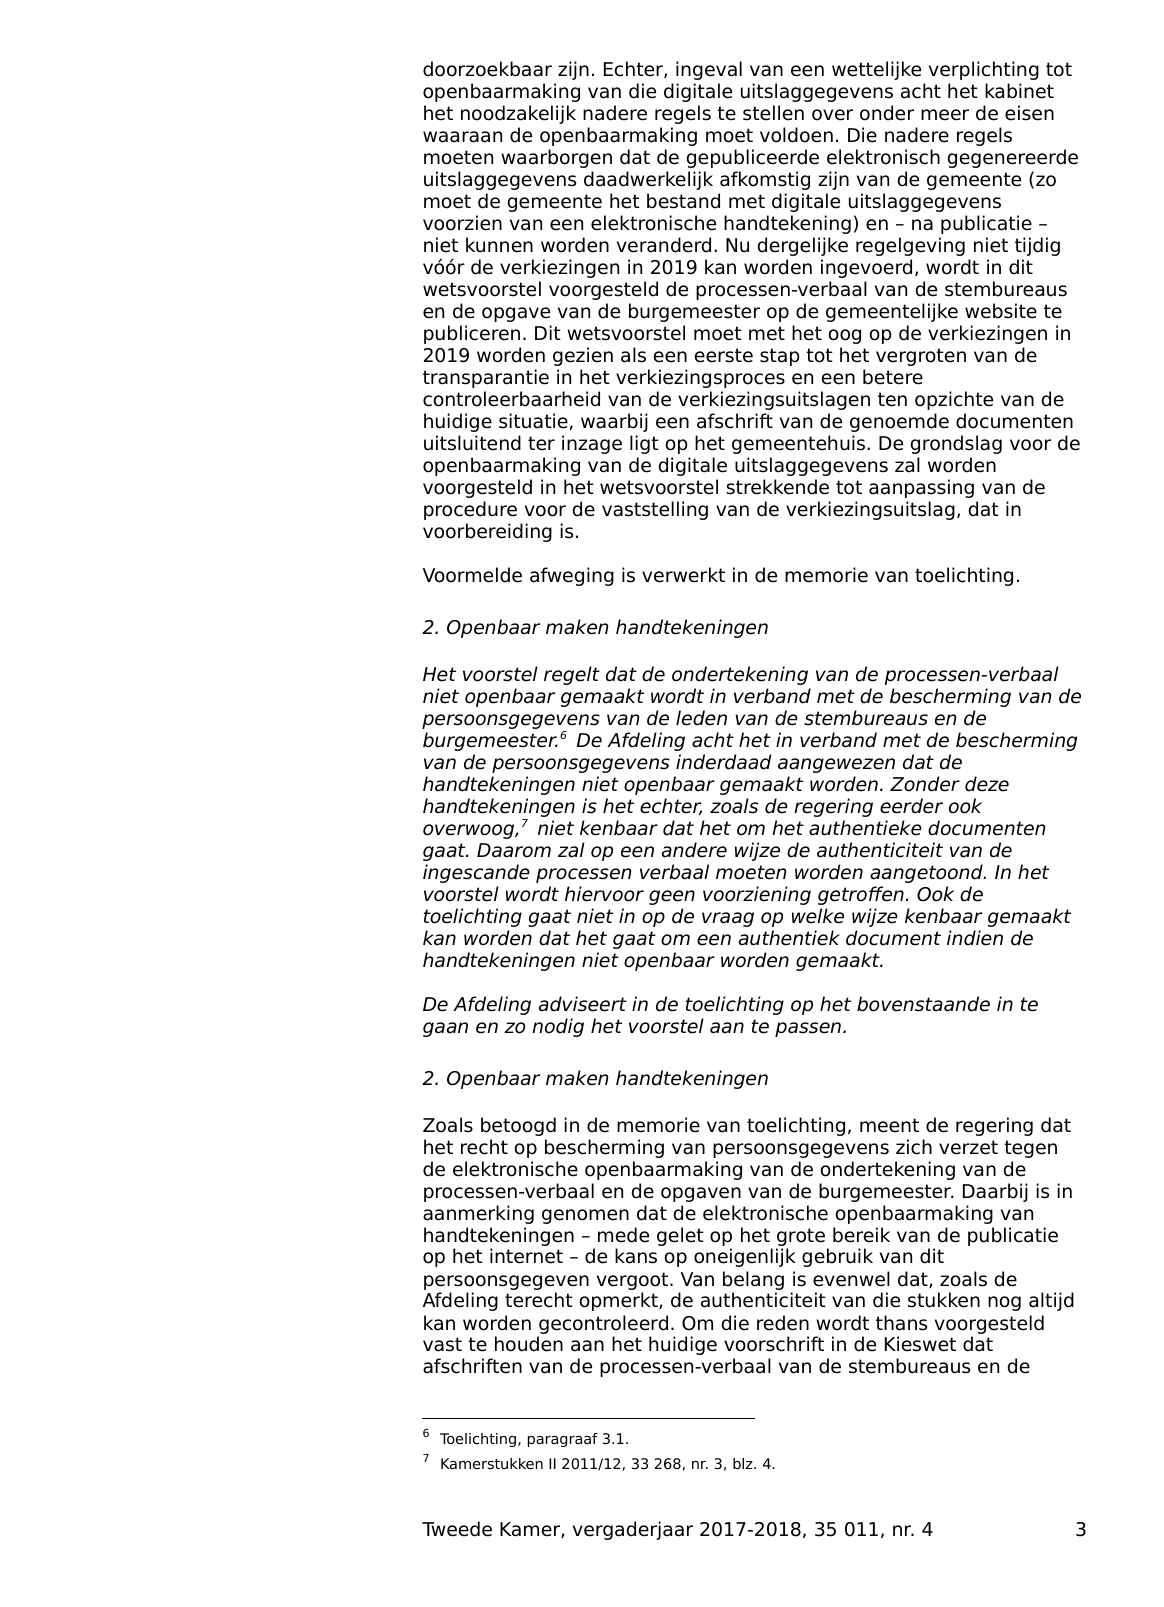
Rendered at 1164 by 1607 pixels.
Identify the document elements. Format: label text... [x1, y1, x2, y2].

text Zoals betoogd in de memorie van toelichting, meent de regering dat het recht op bescherming van persoonsgegevens zich verzet tegen de elektronische openbaarmaking van de ondertekening van de processen-verbaal en de opgaven van de burgemeester. Daarbij is in aanmerking genomen dat de elektronische openbaarmaking van handtekeningen – mede gelet op het grote bereik van de publicatie op het internet – de kans op oneigenlijk gebruik van dit persoonsgegeven vergoot. Van belang is evenwel dat, zoals de Afdeling terecht opmerkt, de authenticiteit van die stukken nog altijd kan worden gecontroleerd. Om die reden wordt thans voorgesteld vast te houden aan het huidige voorschrift in de Kieswet dat afschriften van de processen-verbaal van de stembureaus en de [422, 1114, 1087, 1378]
text Kamerstukken II 2011/12, 33 268, nr. 3, blz. 4. [422, 1452, 1087, 1474]
subtitle 2. Openbaar maken handtekeningen [422, 617, 1087, 639]
subtitle 2. Openbaar maken handtekeningen [422, 1068, 1087, 1089]
text De Afdeling adviseert in de toelichting op het bovenstaande in te gaan en zo nodig het voorstel aan te passen. [422, 994, 1087, 1038]
text Voormelde afweging is verwerkt in de memorie van toelichting. [422, 565, 1087, 587]
text Het voorstel regelt dat de ondertekening van de processen-verbaal niet openbaar gemaakt wordt in verband met de bescherming van de persoonsgegevens van de leden van de stembureaus en de burgemeester. De Afdeling acht het in verband met de bescherming van de persoonsgegevens inderdaad aangewezen dat de handtekeningen niet openbaar gemaakt worden. Zonder deze handtekeningen is het echter, zoals de regering eerder ook overwoog, niet kenbaar dat het om het authentieke documenten gaat. Daarom zal op een andere wijze de authenticiteit van de ingescande processen verbaal moeten worden aangetoond. In het voorstel wordt hiervoor geen voorziening getroffen. Ook de toelichting gaat niet in op de vraag op welke wijze kenbaar gemaakt kan worden dat het gaat om een authentiek document indien de handtekeningen niet openbaar worden gemaakt. [422, 664, 1087, 971]
text doorzoekbaar zijn. Echter, ingeval van een wettelijke verplichting tot openbaarmaking van die digitale uitslaggegevens acht het kabinet het noodzakelijk nadere regels te stellen over onder meer de eisen waaraan de openbaarmaking moet voldoen. Die nadere regels moeten waarborgen dat de gepubliceerde elektronisch gegenereerde uitslaggegevens daadwerkelijk afkomstig zijn van de gemeente (zo moet de gemeente het bestand met digitale uitslaggegevens voorzien van een elektronische handtekening) en – na publicatie – niet kunnen worden veranderd. Nu dergelijke regelgeving niet tijdig vóór de verkiezingen in 2019 kan worden ingevoerd, wordt in dit wetsvoorstel voorgesteld de processen-verbaal van de stembureaus en de opgave van de burgemeester op de gemeentelijke website te publiceren. Dit wetsvoorstel moet met het oog op de verkiezingen in 2019 worden gezien als een eerste stap tot het vergroten van de transparantie in het verkiezingsproces en een betere controleerbaarheid van de verkiezingsuitslagen ten opzichte van de huidige situatie, waarbij een afschrift van de genoemde documenten uitsluitend ter inzage ligt op het gemeentehuis. De grondslag voor de openbaarmaking van de digitale uitslaggegevens zal worden voorgesteld in het wetsvoorstel strekkende tot aanpassing van de procedure voor de vaststelling van de verkiezingsuitslag, dat in voorbereiding is. [422, 59, 1087, 543]
text Toelichting, paragraaf 3.1. [422, 1427, 1087, 1449]
